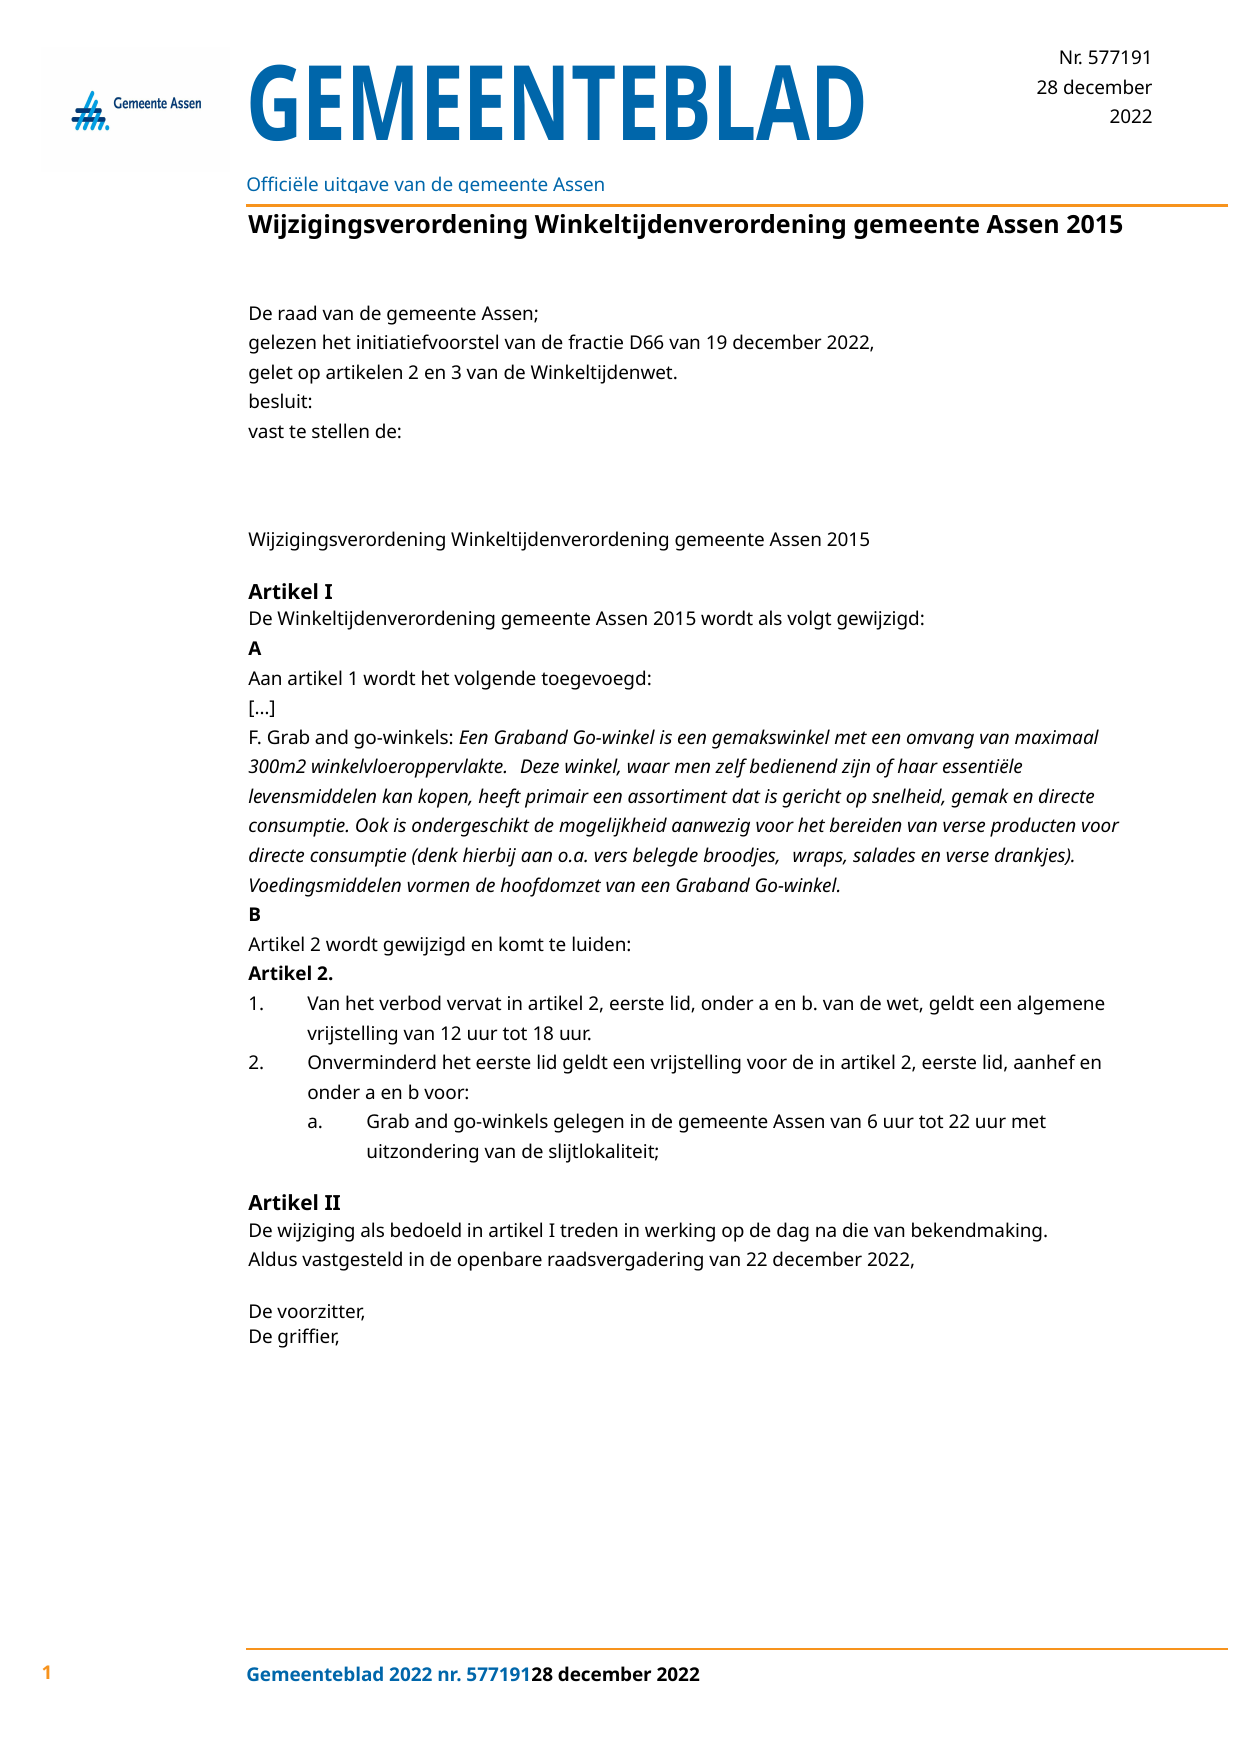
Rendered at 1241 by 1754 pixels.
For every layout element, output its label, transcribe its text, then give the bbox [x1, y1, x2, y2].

text Wijzigingsverordening Winkeltijdenverordening gemeente Assen 2015 [248, 207, 1152, 241]
text De voorzitter, [248, 1298, 1152, 1324]
text B [248, 901, 1152, 927]
picture [41, 47, 231, 172]
text gelezen het initiatiefvoorstel van de fractie D66 van 19 december 2022, [248, 329, 1152, 355]
text A [248, 635, 1152, 661]
text Artikel 2. [248, 961, 1152, 986]
text De griffier, [248, 1324, 1152, 1349]
text De Winkeltijdenverordening gemeente Assen 2015 wordt als volgt gewijzigd: [248, 606, 1152, 631]
text Artikel II [248, 1188, 1152, 1217]
text besluit: [248, 389, 1152, 414]
text Artikel 2 wordt gewijzigd en komt te luiden: [248, 931, 1152, 957]
text F. Grab and go-winkels: Een Graband Go-winkel is een gemakswinkel met een omvang van maximaal 300m2 winkelvloeroppervlakte. Deze winkel, waar men zelf bedienend zijn of haar essentiële levensmiddelen kan kopen, heeft primair een assortiment dat is gericht op snelheid, gemak en directe consumptie. Ook is ondergeschikt de mogelijkheid aanwezig voor het bereiden van verse producten voor directe consumptie (denk hierbij aan o.a. vers belegde broodjes, wraps, salades en verse drankjes). Voedingsmiddelen vormen de hoofdomzet van een Graband Go-winkel. [248, 724, 1152, 897]
list Onverminderd het eerste lid geldt een vrijstelling voor de in artikel 2, eerste lid, aanhef en onder a en b voor: [248, 1049, 1152, 1104]
list Van het verbod vervat in artikel 2, eerste lid, onder a en b. van de wet, geldt een algemene vrijstelling van 12 uur tot 18 uur. [248, 990, 1152, 1045]
text De wijziging als bedoeld in artikel I treden in werking op de dag na die van bekendmaking. [248, 1217, 1152, 1243]
text gelet op artikelen 2 en 3 van de Winkeltijdenwet. [248, 359, 1152, 385]
text Aldus vastgesteld in de openbare raadsvergadering van 22 december 2022, [248, 1246, 1152, 1272]
list Grab and go-winkels gelegen in de gemeente Assen van 6 uur tot 22 uur met uitzondering van de slijtlokaliteit; [307, 1108, 1152, 1164]
text Artikel I [248, 577, 1152, 606]
text […] [248, 694, 1152, 720]
text vast te stellen de: [248, 418, 1152, 444]
text Wijzigingsverordening Winkeltijdenverordening gemeente Assen 2015 [248, 527, 1152, 552]
text De raad van de gemeente Assen; [248, 300, 1152, 326]
text Aan artikel 1 wordt het volgende toegevoegd: [248, 665, 1152, 690]
